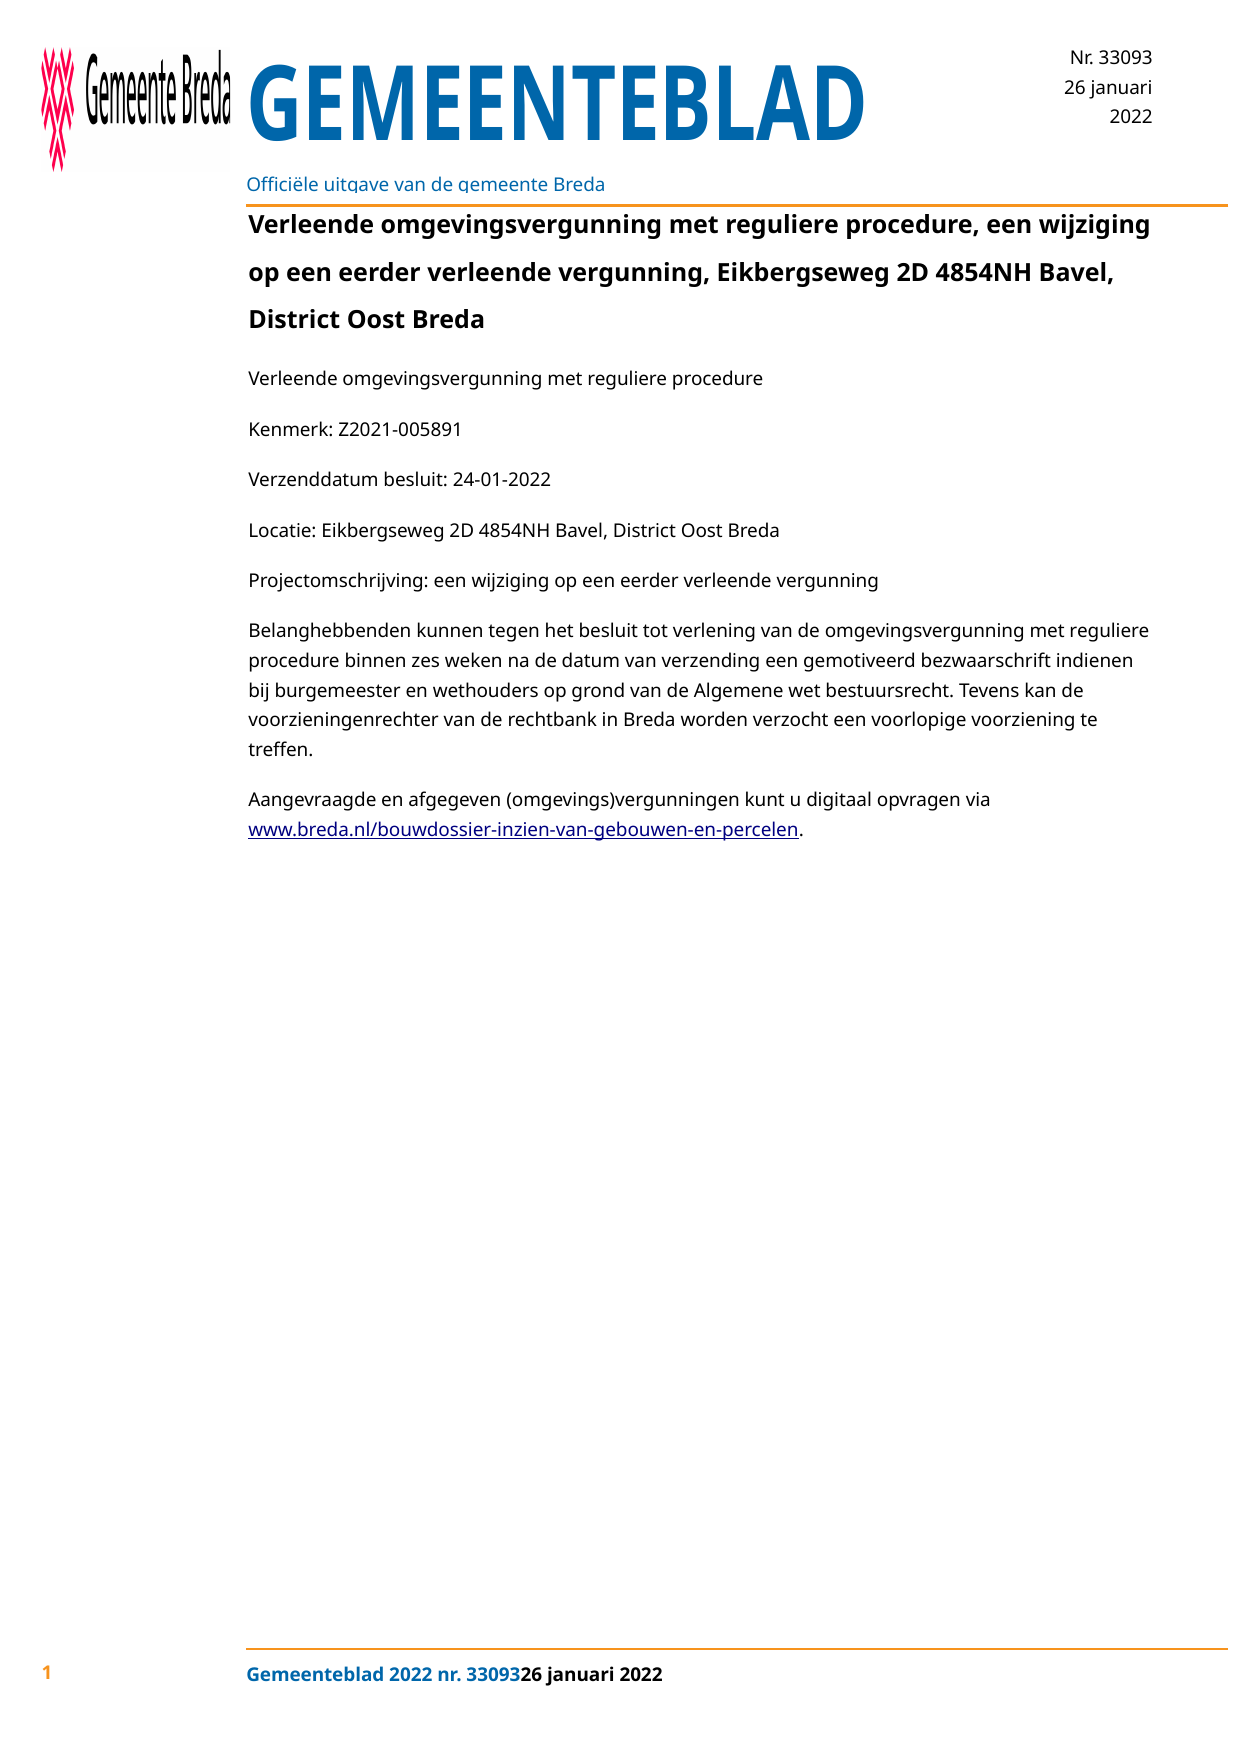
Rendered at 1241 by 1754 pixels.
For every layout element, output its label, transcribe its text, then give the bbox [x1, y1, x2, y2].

picture [41, 47, 231, 172]
text Verleende omgevingsvergunning met reguliere procedure, een wijziging op een eerder verleende vergunning, Eikbergseweg 2D 4854NH Bavel, District Oost Breda [248, 207, 1152, 336]
text Verleende omgevingsvergunning met reguliere procedure [248, 366, 1152, 391]
text Verzenddatum besluit: 24-01-2022 [248, 466, 1152, 492]
text Belanghebbenden kunnen tegen het besluit tot verlening van de omgevingsvergunning met reguliere procedure binnen zes weken na de datum van verzending een gemotiveerd bezwaarschrift indienen bij burgemeester en wethouders op grond van de Algemene wet bestuursrecht. Tevens kan de voorzieningenrechter van de rechtbank in Breda worden verzocht een voorlopige voorziening te treffen. [248, 618, 1152, 762]
text Locatie: Eikbergseweg 2D 4854NH Bavel, District Oost Breda [248, 517, 1152, 542]
text Projectomschrijving: een wijziging op een eerder verleende vergunning [248, 567, 1152, 593]
text Kenmerk: Z2021-005891 [248, 416, 1152, 442]
text Aangevraagde en afgegeven (omgevings)vergunningen kunt u digitaal opvragen via www.breda.nl/bouwdossier-inzien-van-gebouwen-en-percelen. [248, 786, 1152, 842]
